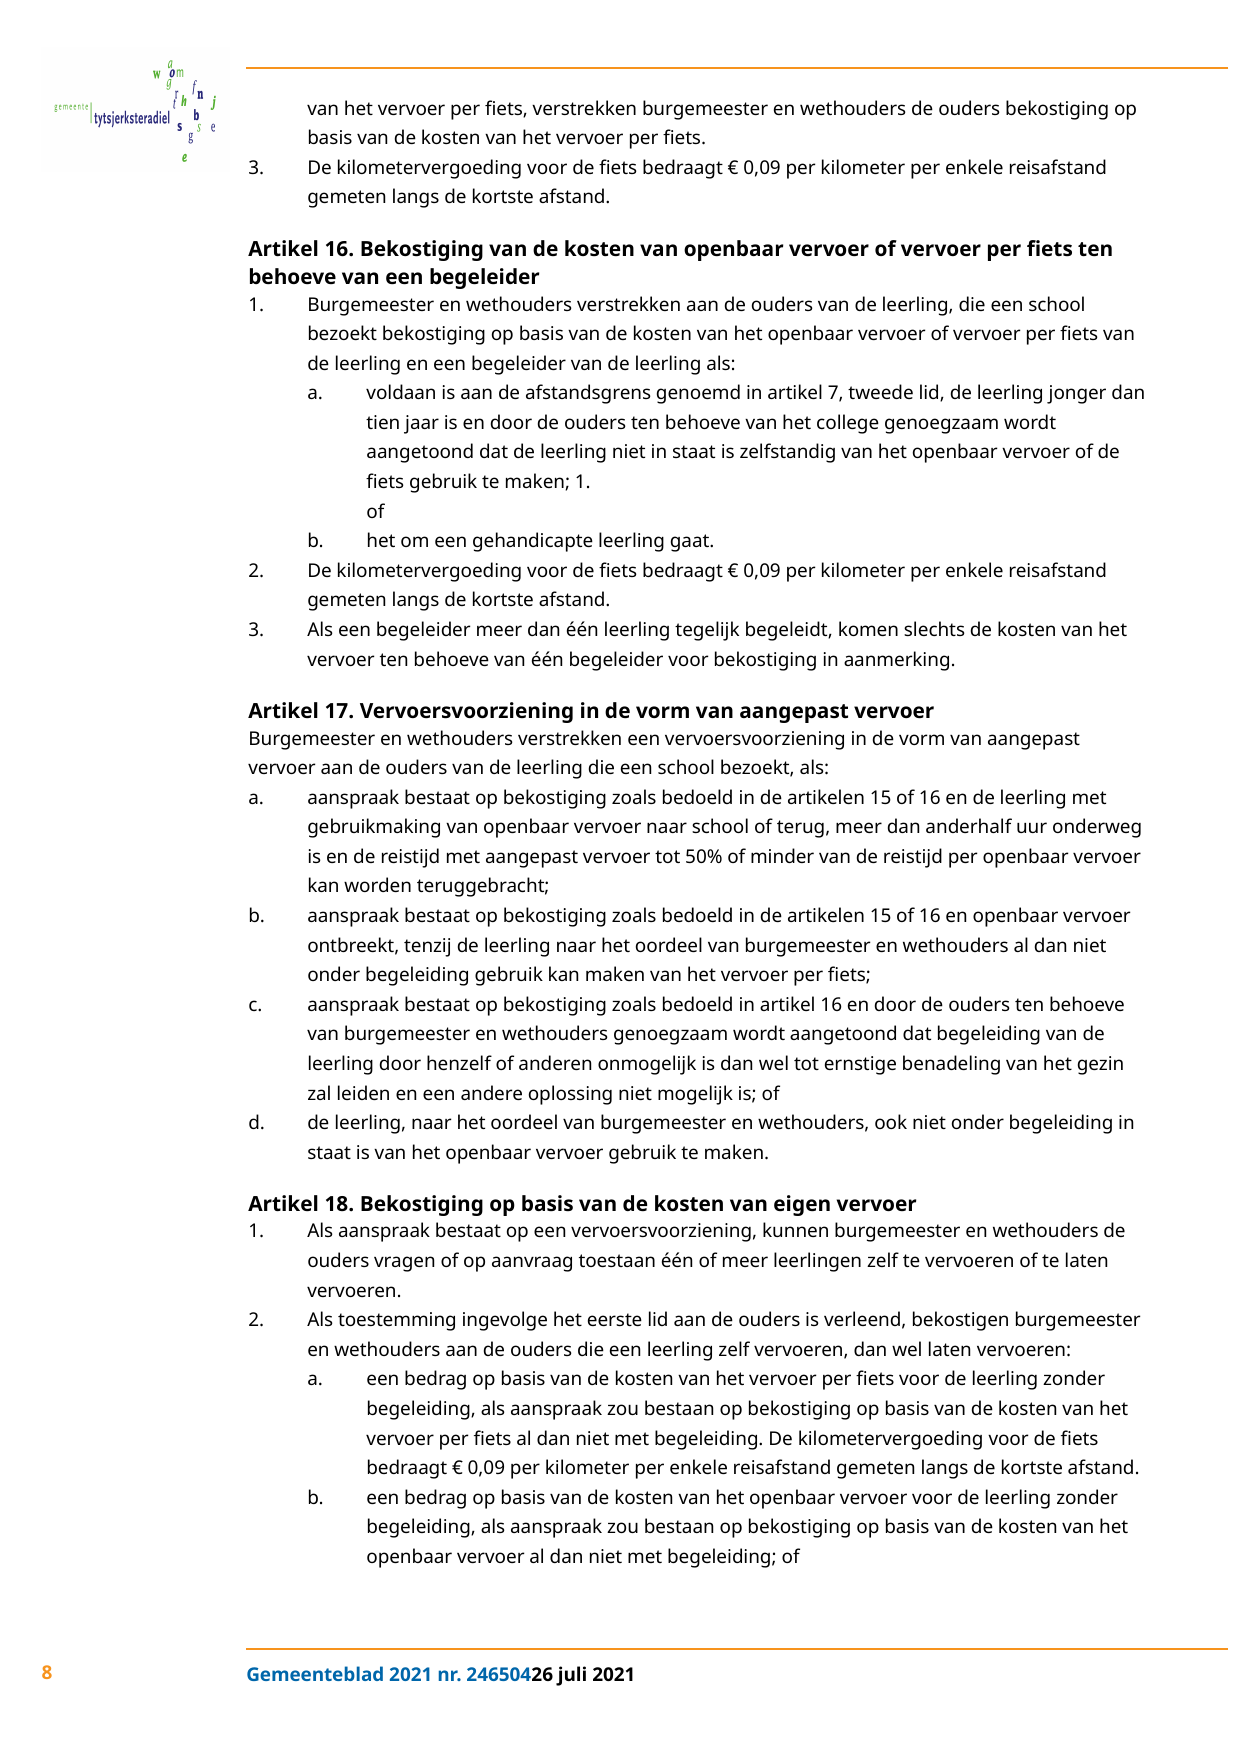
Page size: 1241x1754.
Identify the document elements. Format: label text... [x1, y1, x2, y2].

text Artikel 18. Bekostiging op basis van de kosten van eigen vervoer [248, 1189, 1152, 1218]
list Als een begeleider meer dan één leerling tegelijk begeleidt, komen slechts de kosten van het vervoer ten behoeve van één begeleider voor bekostiging in aanmerking. [248, 616, 1152, 672]
list aanspraak bestaat op bekostiging zoals bedoeld in de artikelen 15 of 16 en de leerling met gebruikmaking van openbaar vervoer naar school of terug, meer dan anderhalf uur onderweg is en de reistijd met aangepast vervoer tot 50% of minder van de reistijd per openbaar vervoer kan worden teruggebracht; [248, 784, 1152, 898]
list aanspraak bestaat op bekostiging zoals bedoeld in de artikelen 15 of 16 en openbaar vervoer ontbreekt, tenzij de leerling naar het oordeel van burgemeester en wethouders al dan niet onder begeleiding gebruik kan maken van het vervoer per fiets; [248, 902, 1152, 987]
text Artikel 16. Bekostiging van de kosten van openbaar vervoer of vervoer per fiets ten behoeve van een begeleider [248, 234, 1152, 291]
list aanspraak bestaat op bekostiging zoals bedoeld in artikel 16 en door de ouders ten behoeve van burgemeester en wethouders genoegzaam wordt aangetoond dat begeleiding van de leerling door henzelf of anderen onmogelijk is dan wel tot ernstige benadeling van het gezin zal leiden en een andere oplossing niet mogelijk is; of [248, 991, 1152, 1105]
text Burgemeester en wethouders verstrekken een vervoersvoorziening in de vorm van aangepast vervoer aan de ouders van de leerling die een school bezoekt, als: [248, 725, 1152, 780]
list het om een gehandicapte leerling gaat. [307, 527, 1152, 553]
list voldaan is aan de afstandsgrens genoemd in artikel 7, tweede lid, de leerling jonger dan tien jaar is en door de ouders ten behoeve van het college genoegzaam wordt aangetoond dat de leerling niet in staat is zelfstandig van het openbaar vervoer of de fiets gebruik te maken; 1. [307, 379, 1152, 494]
list Als toestemming ingevolge het eerste lid aan de ouders is verleend, bekostigen burgemeester en wethouders aan de ouders die een leerling zelf vervoeren, dan wel laten vervoeren: [248, 1306, 1152, 1362]
list De kilometervergoeding voor de fiets bedraagt € 0,09 per kilometer per enkele reisafstand gemeten langs de kortste afstand. [248, 154, 1152, 209]
list of [307, 498, 1152, 524]
list De kilometervergoeding voor de fiets bedraagt € 0,09 per kilometer per enkele reisafstand gemeten langs de kortste afstand. [248, 557, 1152, 612]
text Artikel 17. Vervoersvoorziening in de vorm van aangepast vervoer [248, 696, 1152, 725]
list Als aanspraak bestaat op een vervoersvoorziening, kunnen burgemeester en wethouders de ouders vragen of op aanvraag toestaan één of meer leerlingen zelf te vervoeren of te laten vervoeren. [248, 1218, 1152, 1303]
list van het vervoer per fiets, verstrekken burgemeester en wethouders de ouders bekostiging op basis van de kosten van het vervoer per fiets. [248, 95, 1152, 150]
list een bedrag op basis van de kosten van het vervoer per fiets voor de leerling zonder begeleiding, als aanspraak zou bestaan op bekostiging op basis van de kosten van het vervoer per fiets al dan niet met begeleiding. De kilometervergoeding voor de fiets bedraagt € 0,09 per kilometer per enkele reisafstand gemeten langs de kortste afstand. [307, 1366, 1152, 1480]
list een bedrag op basis van de kosten van het openbaar vervoer voor de leerling zonder begeleiding, als aanspraak zou bestaan op bekostiging op basis van de kosten van het openbaar vervoer al dan niet met begeleiding; of [307, 1484, 1152, 1569]
list de leerling, naar het oordeel van burgemeester en wethouders, ook niet onder begeleiding in staat is van het openbaar vervoer gebruik te maken. [248, 1109, 1152, 1164]
picture [41, 47, 231, 172]
list Burgemeester en wethouders verstrekken aan de ouders van de leerling, die een school bezoekt bekostiging op basis van de kosten van het openbaar vervoer of vervoer per fiets van de leerling en een begeleider van de leerling als: [248, 291, 1152, 376]
